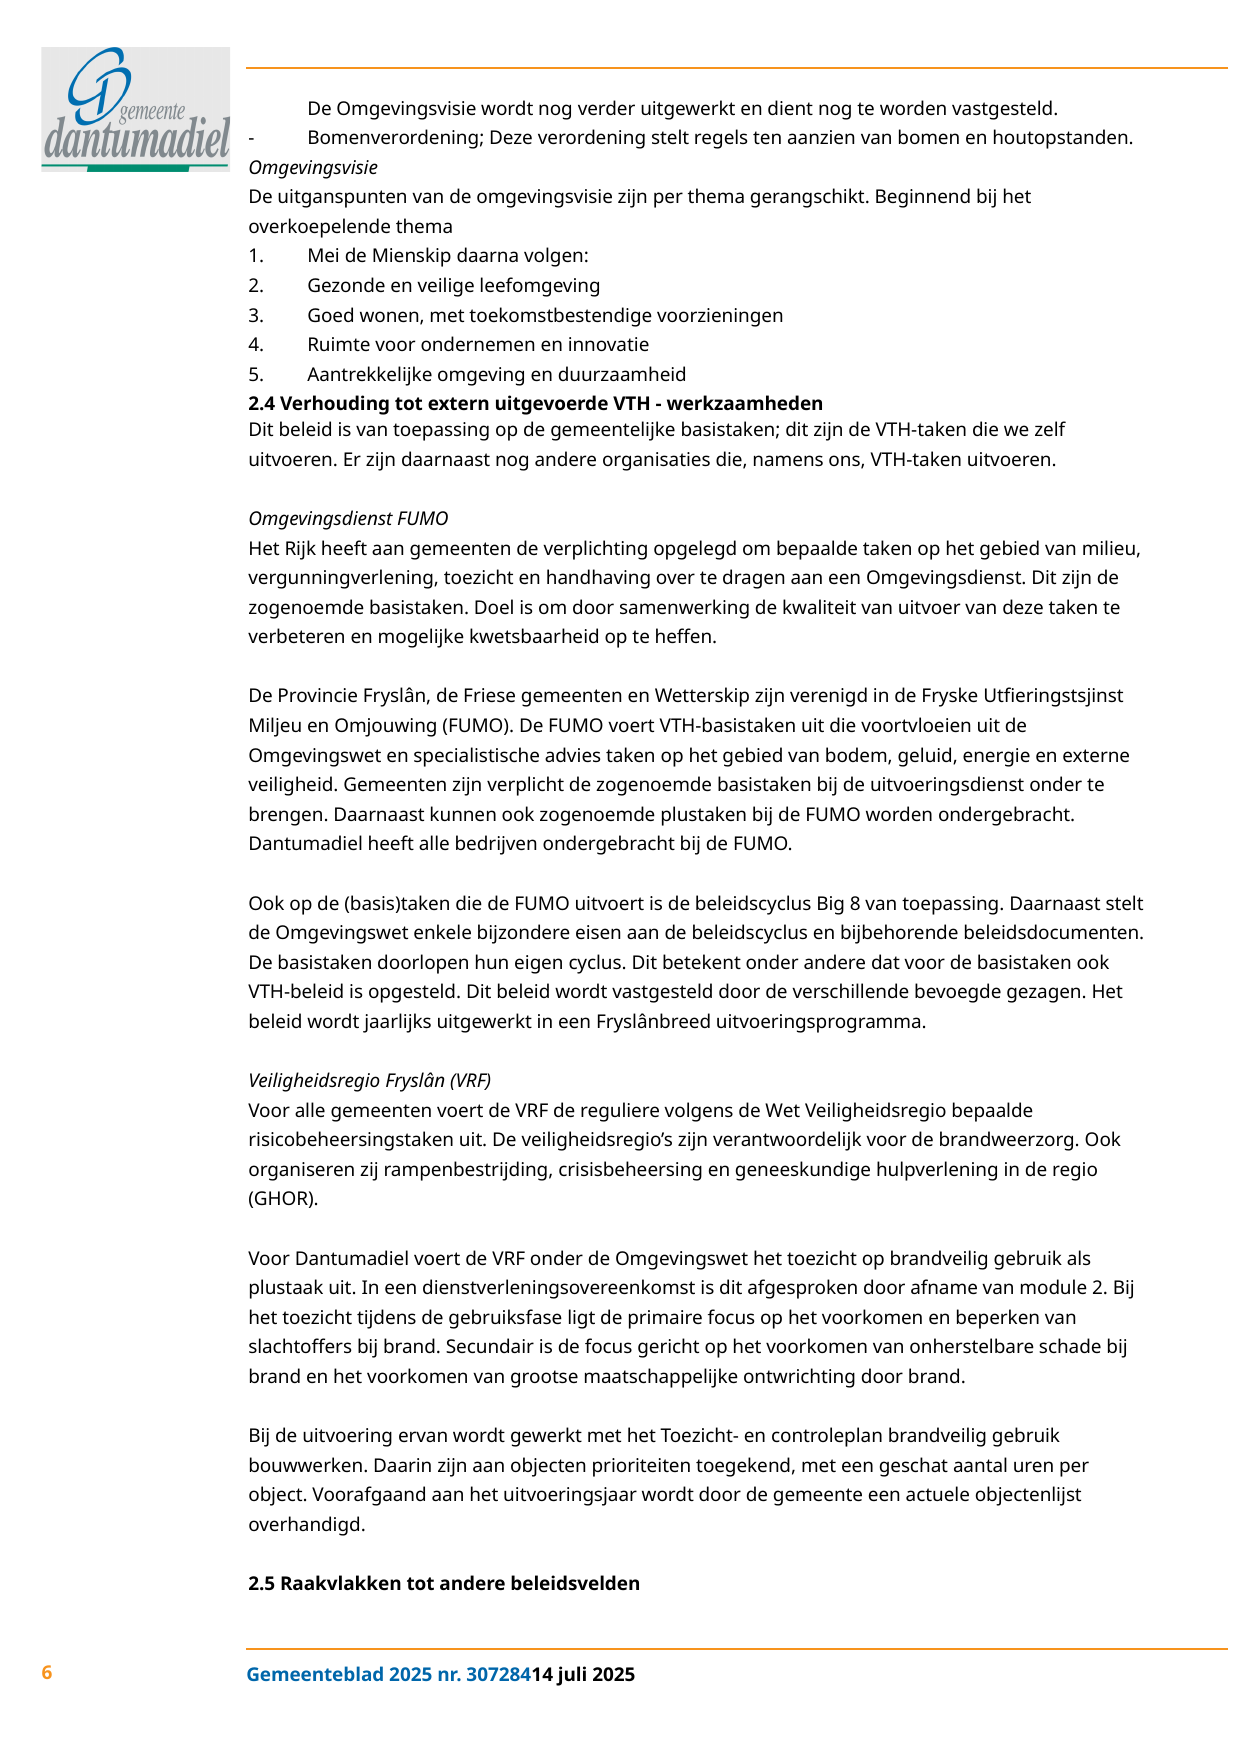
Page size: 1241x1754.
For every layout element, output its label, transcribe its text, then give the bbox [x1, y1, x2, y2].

list Ruimte voor ondernemen en innovatie [248, 331, 1152, 357]
list Mei de Mienskip daarna volgen: [248, 243, 1152, 268]
list De Omgevingsvisie wordt nog verder uitgewerkt en dient nog te worden vastgesteld. [248, 95, 1152, 121]
text Ook op de (basis)taken die de FUMO uitvoert is de beleidscyclus Big 8 van toepassing. Daarnaast stelt de Omgevingswet enkele bijzondere eisen aan de beleidscyclus en bijbehorende beleidsdocumenten. De basistaken doorlopen hun eigen cyclus. Dit betekent onder andere dat voor de basistaken ook VTH-beleid is opgesteld. Dit beleid wordt vastgesteld door de verschillende bevoegde gezagen. Het beleid wordt jaarlijks uitgewerkt in een Fryslânbreed uitvoeringsprogramma. [248, 890, 1152, 1034]
text 2.5 Raakvlakken tot andere beleidsvelden [248, 1570, 1152, 1596]
text 2.4 Verhouding tot extern uitgevoerde VTH - werkzaamheden [248, 391, 1152, 416]
list Bomenverordening; Deze verordening stelt regels ten aanzien van bomen en houtopstanden. [248, 124, 1152, 150]
text Bij de uitvoering ervan wordt gewerkt met het Toezicht- en controleplan brandveilig gebruik bouwwerken. Daarin zijn aan objecten prioriteiten toegekend, met een geschat aantal uren per object. Voorafgaand aan het uitvoeringsjaar wordt door de gemeente een actuele objectenlijst overhandigd. [248, 1422, 1152, 1537]
text Veiligheidsregio Fryslân (VRF) [248, 1067, 1152, 1093]
text Voor Dantumadiel voert de VRF onder de Omgevingswet het toezicht op brandveilig gebruik als plustaak uit. In een dienstverleningsovereenkomst is dit afgesproken door afname van module 2. Bij het toezicht tijdens de gebruiksfase ligt de primaire focus op het voorkomen en beperken van slachtoffers bij brand. Secundair is de focus gericht op het voorkomen van onherstelbare schade bij brand en het voorkomen van grootse maatschappelijke ontwrichting door brand. [248, 1245, 1152, 1389]
text Omgevingsvisie [248, 154, 1152, 180]
text Dit beleid is van toepassing op de gemeentelijke basistaken; dit zijn de VTH-taken die we zelf uitvoeren. Er zijn daarnaast nog andere organisaties die, namens ons, VTH-taken uitvoeren. [248, 416, 1152, 472]
list Goed wonen, met toekomstbestendige voorzieningen [248, 302, 1152, 328]
text Omgevingsdienst FUMO [248, 505, 1152, 531]
text De Provincie Fryslân, de Friese gemeenten en Wetterskip zijn verenigd in de Fryske Utfieringstsjinst Miljeu en Omjouwing (FUMO). De FUMO voert VTH-basistaken uit die voortvloeien uit de Omgevingswet en specialistische advies taken op het gebied van bodem, geluid, energie en externe veiligheid. Gemeenten zijn verplicht de zogenoemde basistaken bij de uitvoeringsdienst onder te brengen. Daarnaast kunnen ook zogenoemde plustaken bij de FUMO worden ondergebracht. Dantumadiel heeft alle bedrijven ondergebracht bij de FUMO. [248, 683, 1152, 856]
picture [41, 47, 231, 172]
text Het Rijk heeft aan gemeenten de verplichting opgelegd om bepaalde taken op het gebied van milieu, vergunningverlening, toezicht en handhaving over te dragen aan een Omgevingsdienst. Dit zijn de zogenoemde basistaken. Doel is om door samenwerking de kwaliteit van uitvoer van deze taken te verbeteren en mogelijke kwetsbaarheid op te heffen. [248, 535, 1152, 649]
text Voor alle gemeenten voert de VRF de reguliere volgens de Wet Veiligheidsregio bepaalde risicobeheersingstaken uit. De veiligheidsregio’s zijn verantwoordelijk voor de brandweerzorg. Ook organiseren zij rampenbestrijding, crisisbeheersing en geneeskundige hulpverlening in de regio (GHOR). [248, 1097, 1152, 1211]
list Aantrekkelijke omgeving en duurzaamheid [248, 361, 1152, 387]
text De uitganspunten van de omgevingsvisie zijn per thema gerangschikt. Beginnend bij het overkoepelende thema [248, 183, 1152, 239]
list Gezonde en veilige leefomgeving [248, 272, 1152, 298]
